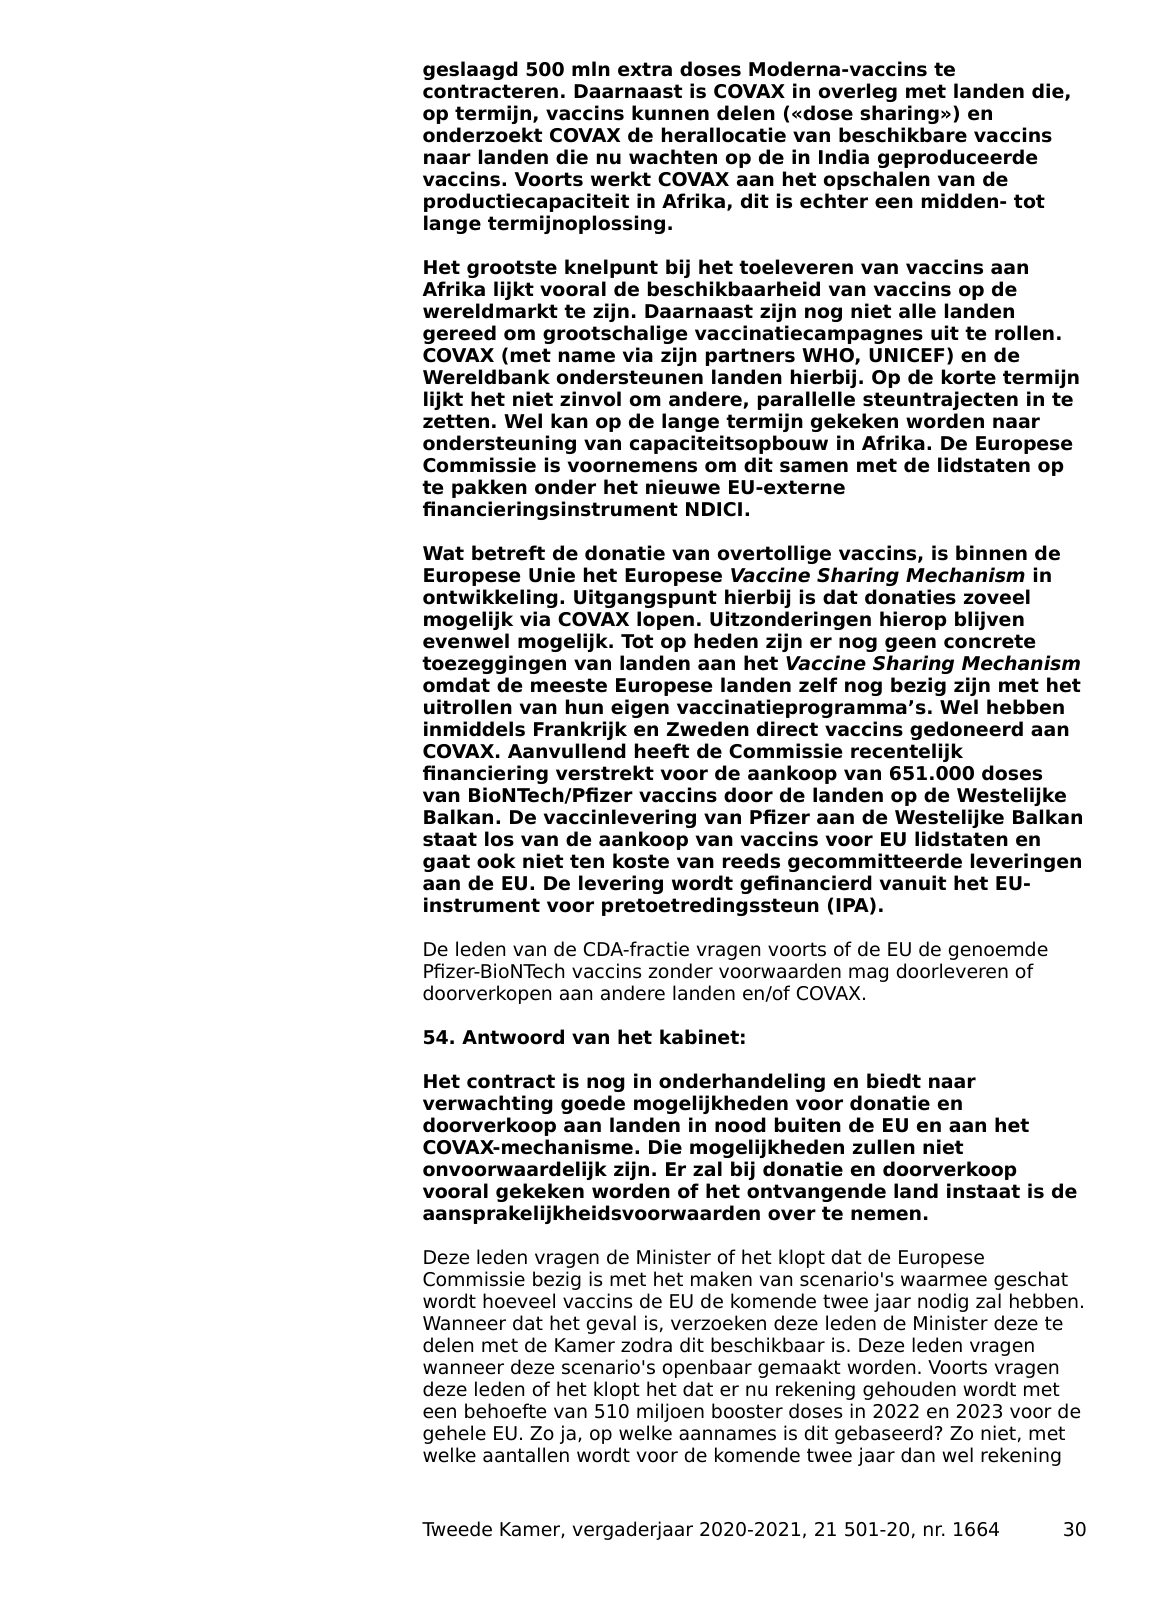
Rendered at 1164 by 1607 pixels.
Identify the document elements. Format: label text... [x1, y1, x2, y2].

text Wat betreft de donatie van overtollige vaccins, is binnen de Europese Unie het Europese Vaccine Sharing Mechanism in ontwikkeling. Uitgangspunt hierbij is dat donaties zoveel mogelijk via COVAX lopen. Uitzonderingen hierop blijven evenwel mogelijk. Tot op heden zijn er nog geen concrete toezeggingen van landen aan het Vaccine Sharing Mechanism omdat de meeste Europese landen zelf nog bezig zijn met het uitrollen van hun eigen vaccinatieprogramma’s. Wel hebben inmiddels Frankrijk en Zweden direct vaccins gedoneerd aan COVAX. Aanvullend heeft de Commissie recentelijk financiering verstrekt voor de aankoop van 651.000 doses van BioNTech/Pfizer vaccins door de landen op de Westelijke Balkan. De vaccinlevering van Pfizer aan de Westelijke Balkan staat los van de aankoop van vaccins voor EU lidstaten en gaat ook niet ten koste van reeds gecommitteerde leveringen aan de EU. De levering wordt gefinancierd vanuit het EU-instrument voor pretoetredingssteun (IPA). [422, 543, 1087, 917]
text De leden van de CDA-fractie vragen voorts of de EU de genoemde Pfizer-BioNTech vaccins zonder voorwaarden mag doorleveren of doorverkopen aan andere landen en/of COVAX. [422, 939, 1087, 1005]
subtitle 54. Antwoord van het kabinet: [422, 1027, 1087, 1049]
text geslaagd 500 mln extra doses Moderna-vaccins te contracteren. Daarnaast is COVAX in overleg met landen die, op termijn, vaccins kunnen delen («dose sharing») en onderzoekt COVAX de herallocatie van beschikbare vaccins naar landen die nu wachten op de in India geproduceerde vaccins. Voorts werkt COVAX aan het opschalen van de productiecapaciteit in Afrika, dit is echter een midden- tot lange termijnoplossing. [422, 59, 1087, 235]
text Deze leden vragen de Minister of het klopt dat de Europese Commissie bezig is met het maken van scenario's waarmee geschat wordt hoeveel vaccins de EU de komende twee jaar nodig zal hebben. Wanneer dat het geval is, verzoeken deze leden de Minister deze te delen met de Kamer zodra dit beschikbaar is. Deze leden vragen wanneer deze scenario's openbaar gemaakt worden. Voorts vragen deze leden of het klopt het dat er nu rekening gehouden wordt met een behoefte van 510 miljoen booster doses in 2022 en 2023 voor de gehele EU. Zo ja, op welke aannames is dit gebaseerd? Zo niet, met welke aantallen wordt voor de komende twee jaar dan wel rekening [422, 1247, 1087, 1467]
text Het grootste knelpunt bij het toeleveren van vaccins aan Afrika lijkt vooral de beschikbaarheid van vaccins op de wereldmarkt te zijn. Daarnaast zijn nog niet alle landen gereed om grootschalige vaccinatiecampagnes uit te rollen. COVAX (met name via zijn partners WHO, UNICEF) en de Wereldbank ondersteunen landen hierbij. Op de korte termijn lijkt het niet zinvol om andere, parallelle steuntrajecten in te zetten. Wel kan op de lange termijn gekeken worden naar ondersteuning van capaciteitsopbouw in Afrika. De Europese Commissie is voornemens om dit samen met de lidstaten op te pakken onder het nieuwe EU-externe financieringsinstrument NDICI. [422, 257, 1087, 521]
text Het contract is nog in onderhandeling en biedt naar verwachting goede mogelijkheden voor donatie en doorverkoop aan landen in nood buiten de EU en aan het COVAX-mechanisme. Die mogelijkheden zullen niet onvoorwaardelijk zijn. Er zal bij donatie en doorverkoop vooral gekeken worden of het ontvangende land instaat is de aansprakelijkheidsvoorwaarden over te nemen. [422, 1071, 1087, 1225]
